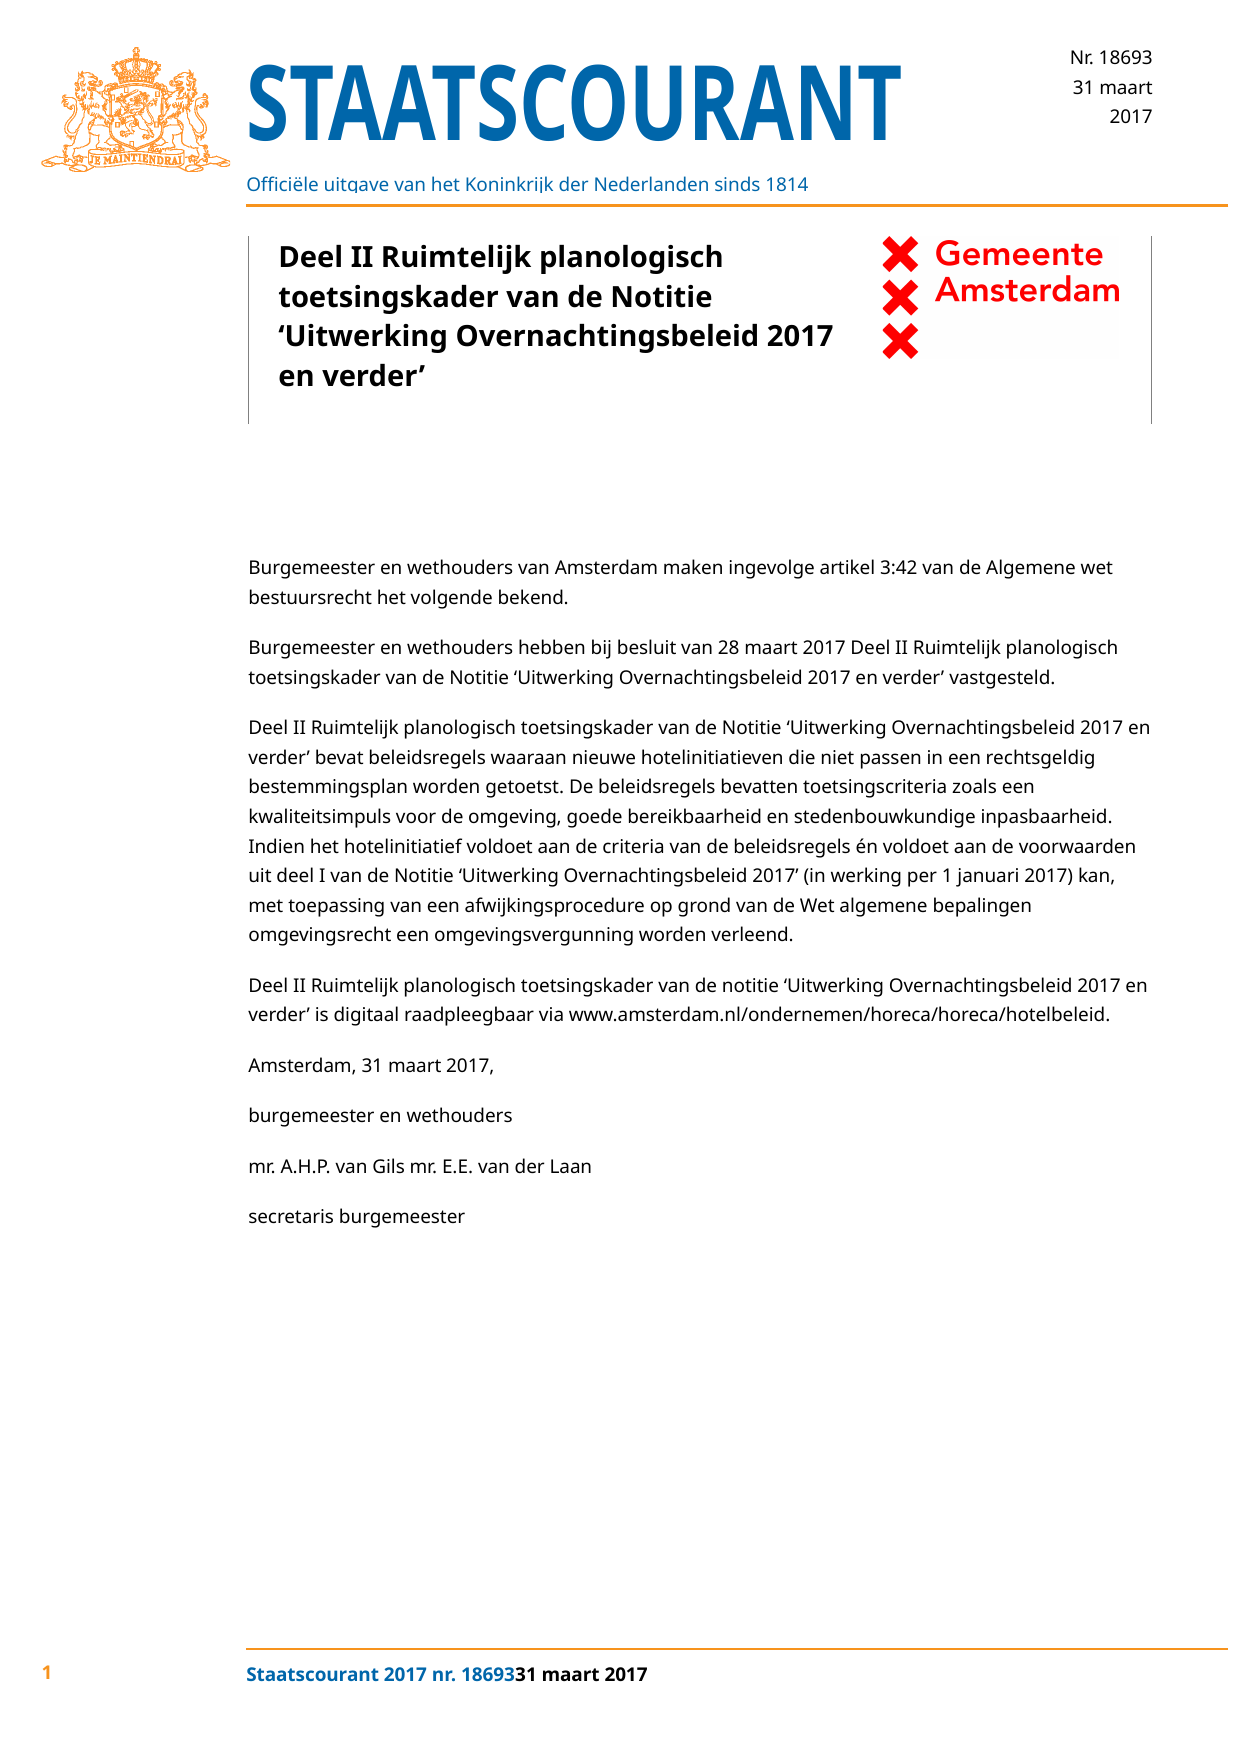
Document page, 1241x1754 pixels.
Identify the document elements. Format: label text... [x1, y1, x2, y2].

text Deel II Ruimtelijk planologisch toetsingskader van de Notitie ‘Uitwerking Overnachtingsbeleid 2017 en verder’ bevat beleidsregels waaraan nieuwe hotelinitiatieven die niet passen in een rechtsgeldig bestemmingsplan worden getoetst. De beleidsregels bevatten toetsingscriteria zoals een kwaliteitsimpuls voor de omgeving, goede bereikbaarheid en stedenbouwkundige inpasbaarheid. Indien het hotelinitiatief voldoet aan de criteria van de beleidsregels én voldoet aan de voorwaarden uit deel I van de Notitie ‘Uitwerking Overnachtingsbeleid 2017’ (in werking per 1 januari 2017) kan, met toepassing van een afwijkingsprocedure op grond van de Wet algemene bepalingen omgevingsrecht een omgevingsvergunning worden verleend. [248, 714, 1152, 947]
text Deel II Ruimtelijk planologisch toetsingskader van de notitie ‘Uitwerking Overnachtingsbeleid 2017 en verder’ is digitaal raadpleegbaar via www.amsterdam.nl/ondernemen/horeca/horeca/hotelbeleid. [248, 972, 1152, 1027]
text secretaris burgemeester [248, 1203, 1152, 1229]
text Burgemeester en wethouders van Amsterdam maken ingevolge artikel 3:42 van de Algemene wet bestuursrecht het volgende bekend. [248, 554, 1152, 610]
text burgemeester en wethouders [248, 1102, 1152, 1128]
picture [41, 47, 231, 172]
table_header Deel II Ruimtelijk planologisch toetsingskader van de Notitie ‘Uitwerking Overnachtingsbeleid 2017 en verder’ [249, 236, 850, 424]
text mr. A.H.P. van Gils mr. E.E. van der Laan [248, 1153, 1152, 1178]
picture [882, 236, 1119, 359]
text Burgemeester en wethouders hebben bij besluit van 28 maart 2017 Deel II Ruimtelijk planologisch toetsingskader van de Notitie ‘Uitwerking Overnachtingsbeleid 2017 en verder’ vastgesteld. [248, 634, 1152, 690]
text Amsterdam, 31 maart 2017, [248, 1052, 1152, 1078]
table_header [850, 236, 1151, 424]
